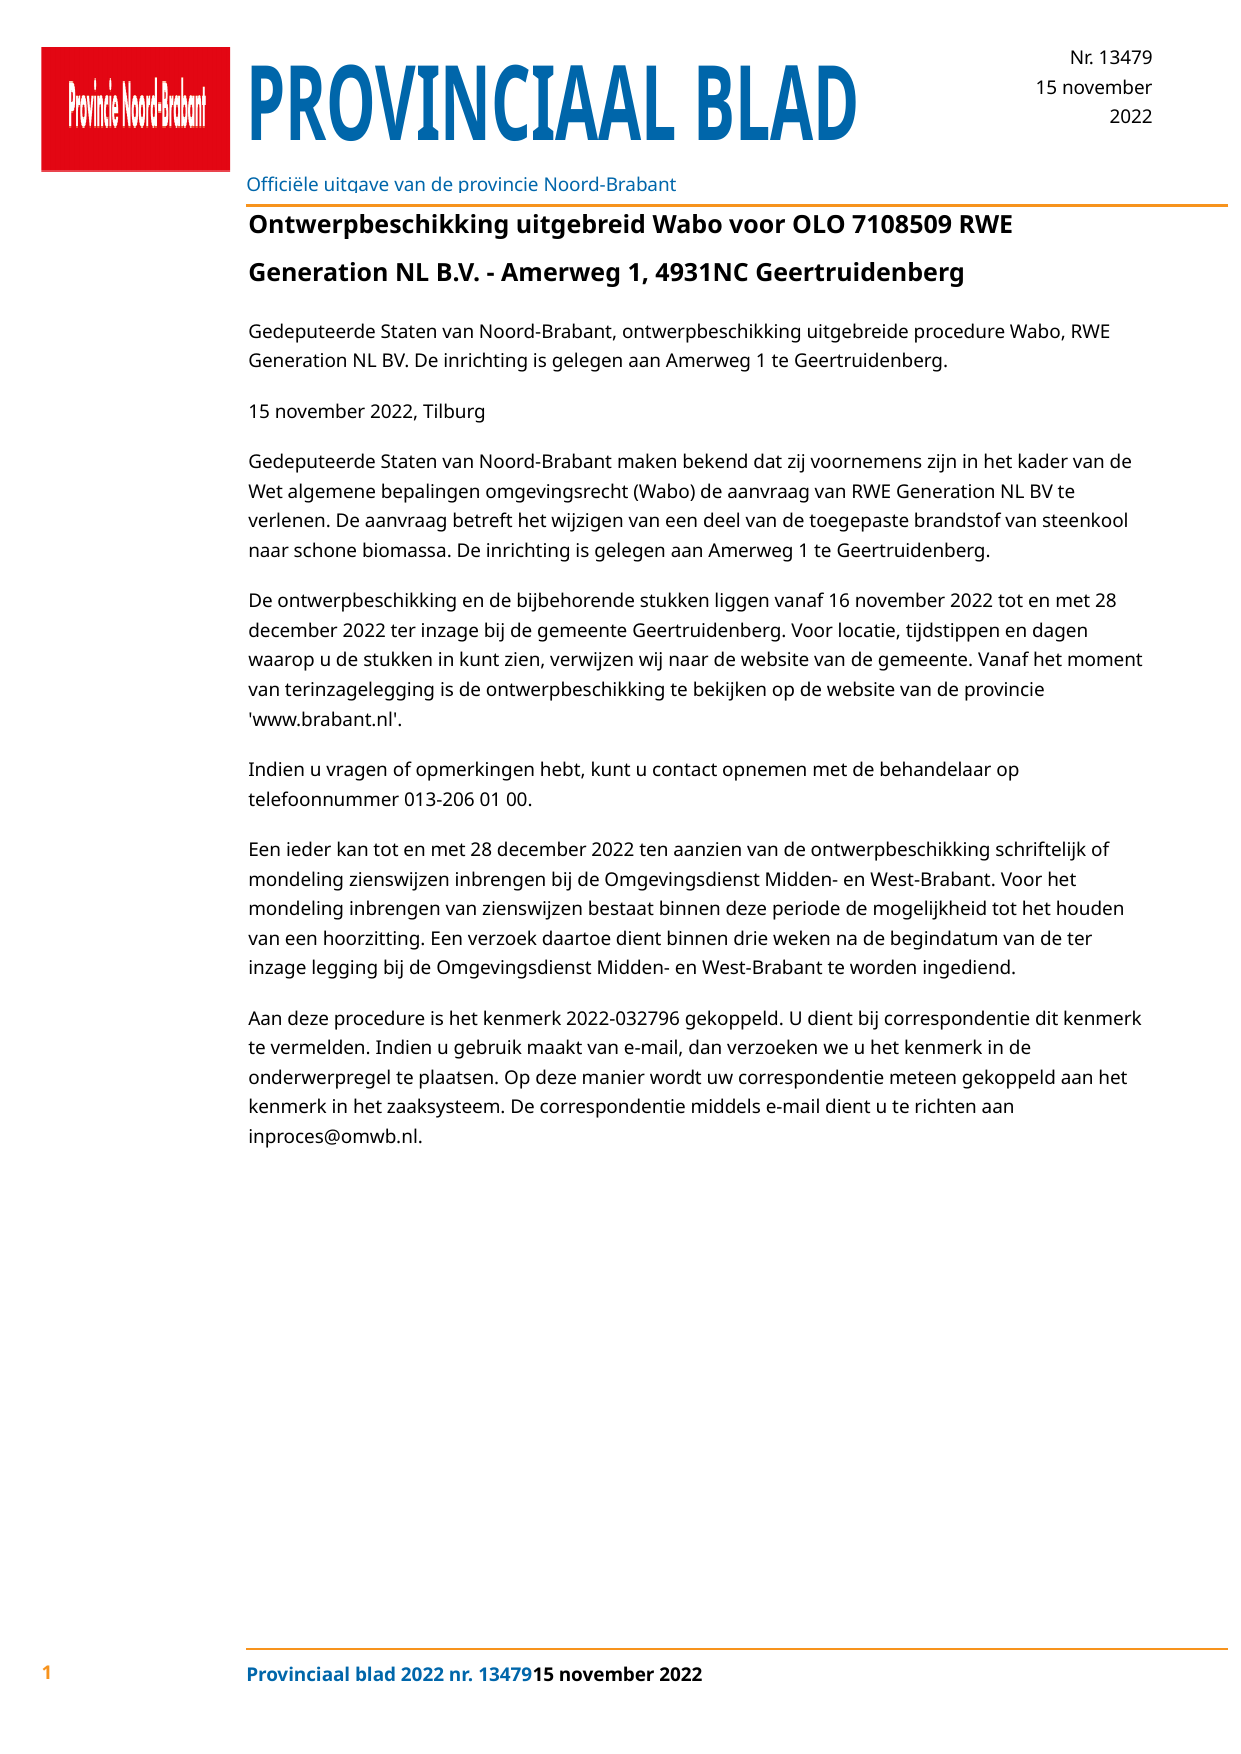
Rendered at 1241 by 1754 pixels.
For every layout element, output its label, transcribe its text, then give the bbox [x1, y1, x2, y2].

text Indien u vragen of opmerkingen hebt, kunt u contact opnemen met de behandelaar op telefoonnummer 013-206 01 00. [248, 756, 1152, 812]
picture [41, 47, 231, 172]
text Een ieder kan tot en met 28 december 2022 ten aanzien van de ontwerpbeschikking schriftelijk of mondeling zienswijzen inbrengen bij de Omgevingsdienst Midden- en West-Brabant. Voor het mondeling inbrengen van zienswijzen bestaat binnen deze periode de mogelijkheid tot het houden van een hoorzitting. Een verzoek daartoe dient binnen drie weken na de begindatum van de ter inzage legging bij de Omgevingsdienst Midden- en West-Brabant te worden ingediend. [248, 836, 1152, 980]
text Aan deze procedure is het kenmerk 2022-032796 gekoppeld. U dient bij correspondentie dit kenmerk te vermelden. Indien u gebruik maakt van e-mail, dan verzoeken we u het kenmerk in de onderwerpregel te plaatsen. Op deze manier wordt uw correspondentie meteen gekoppeld aan het kenmerk in het zaaksysteem. De correspondentie middels e-mail dient u te richten aan inproces@omwb.nl. [248, 1005, 1152, 1149]
text 15 november 2022, Tilburg [248, 398, 1152, 424]
text Gedeputeerde Staten van Noord-Brabant, ontwerpbeschikking uitgebreide procedure Wabo, RWE Generation NL BV. De inrichting is gelegen aan Amerweg 1 te Geertruidenberg. [248, 318, 1152, 373]
text Ontwerpbeschikking uitgebreid Wabo voor OLO 7108509 RWE Generation NL B.V. - Amerweg 1, 4931NC Geertruidenberg [248, 207, 1152, 288]
text De ontwerpbeschikking en de bijbehorende stukken liggen vanaf 16 november 2022 tot en met 28 december 2022 ter inzage bij de gemeente Geertruidenberg. Voor locatie, tijdstippen en dagen waarop u de stukken in kunt zien, verwijzen wij naar de website van de gemeente. Vanaf het moment van terinzagelegging is de ontwerpbeschikking te bekijken op de website van de provincie 'www.brabant.nl'. [248, 587, 1152, 732]
text Gedeputeerde Staten van Noord-Brabant maken bekend dat zij voornemens zijn in het kader van de Wet algemene bepalingen omgevingsrecht (Wabo) de aanvraag van RWE Generation NL BV te verlenen. De aanvraag betreft het wijzigen van een deel van de toegepaste brandstof van steenkool naar schone biomassa. De inrichting is gelegen aan Amerweg 1 te Geertruidenberg. [248, 448, 1152, 563]
